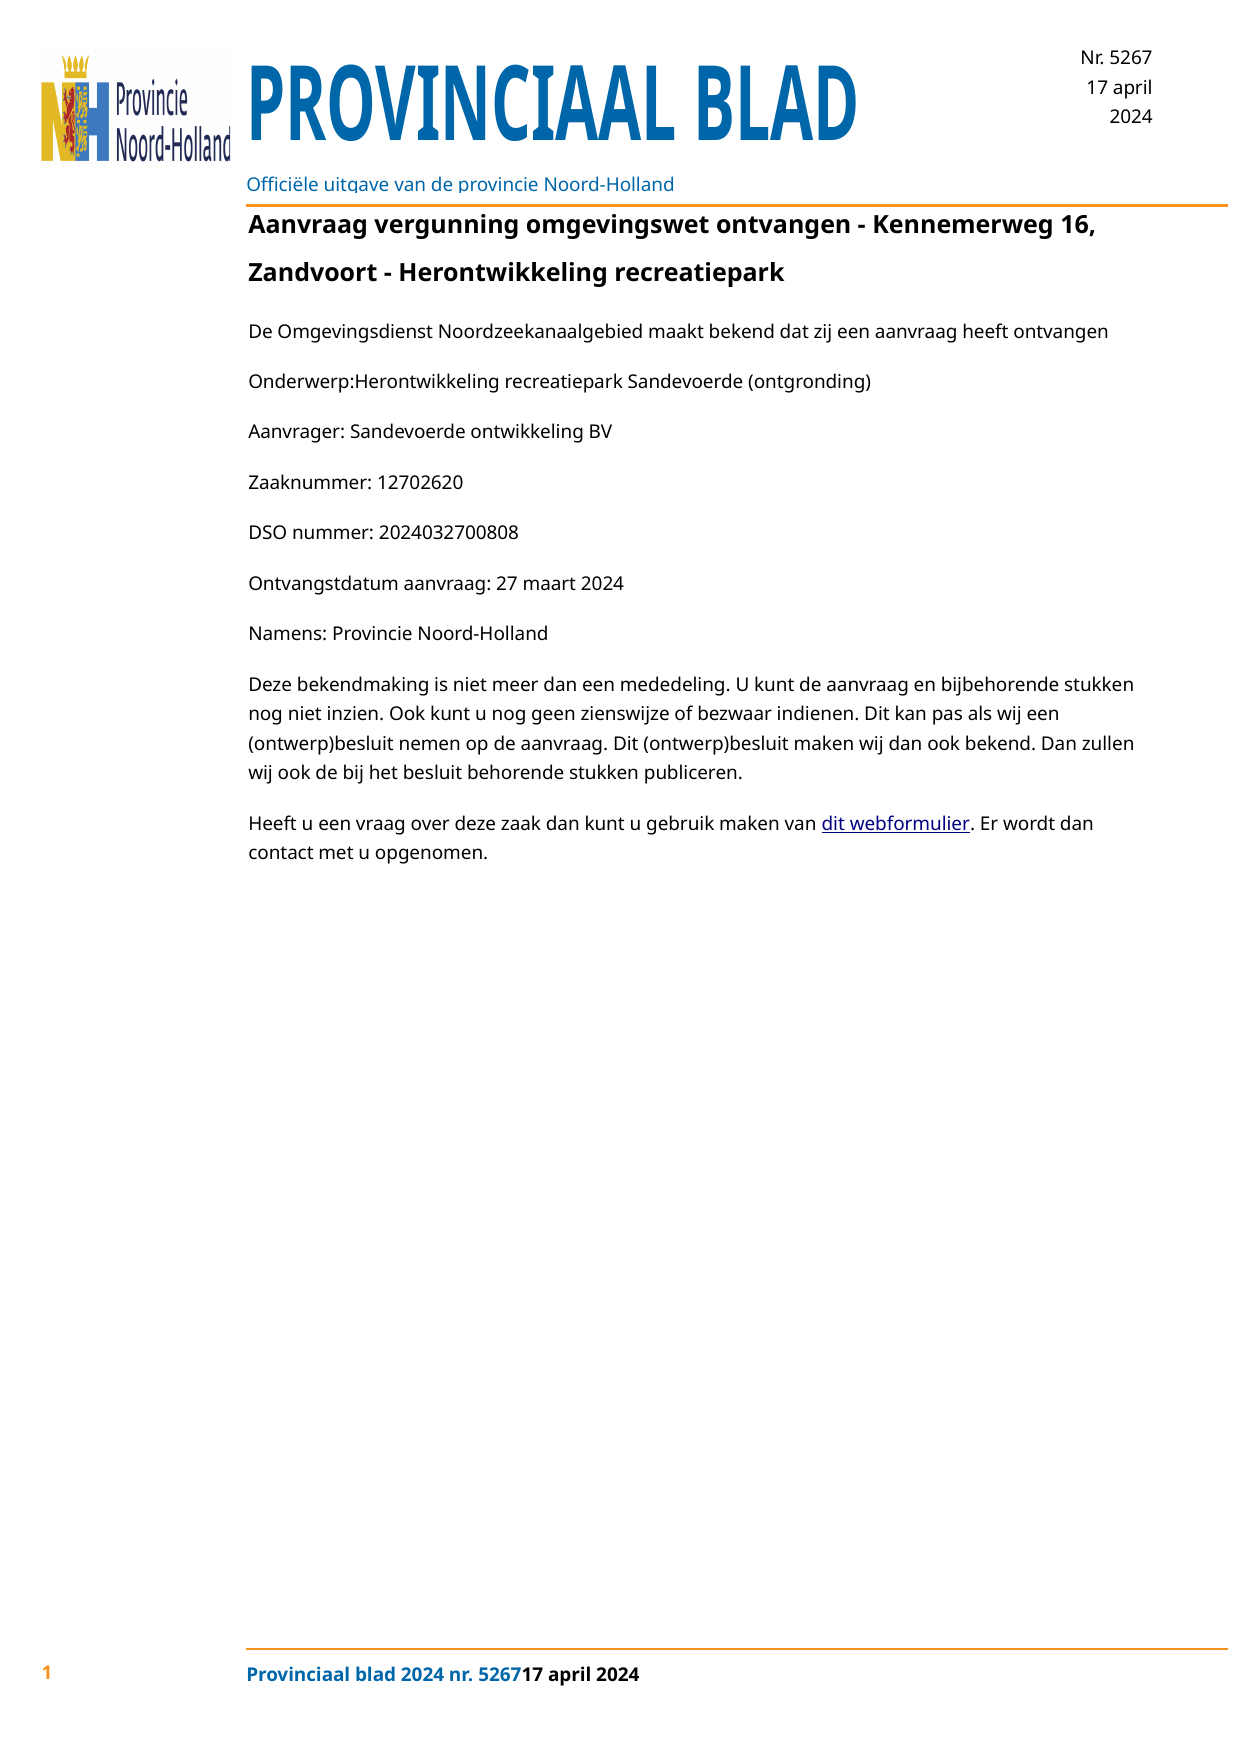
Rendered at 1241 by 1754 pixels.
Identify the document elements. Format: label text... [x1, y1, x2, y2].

text Namens: Provincie Noord-Holland [248, 620, 1152, 646]
text Heeft u een vraag over deze zaak dan kunt u gebruik maken van dit webformulier. Er wordt dan contact met u opgenomen. [248, 810, 1152, 865]
text Aanvrager: Sandevoerde ontwikkeling BV [248, 419, 1152, 444]
picture [41, 47, 231, 172]
text Ontvangstdatum aanvraag: 27 maart 2024 [248, 570, 1152, 596]
text Aanvraag vergunning omgevingswet ontvangen - Kennemerweg 16, Zandvoort - Herontwikkeling recreatiepark [248, 207, 1152, 288]
text Onderwerp:Herontwikkeling recreatiepark Sandevoerde (ontgronding) [248, 368, 1152, 394]
text DSO nummer: 2024032700808 [248, 519, 1152, 545]
text Zaaknummer: 12702620 [248, 469, 1152, 495]
text Deze bekendmaking is niet meer dan een mededeling. U kunt de aanvraag en bijbehorende stukken nog niet inzien. Ook kunt u nog geen zienswijze of bezwaar indienen. Dit kan pas als wij een (ontwerp)besluit nemen op de aanvraag. Dit (ontwerp)besluit maken wij dan ook bekend. Dan zullen wij ook de bij het besluit behorende stukken publiceren. [248, 671, 1152, 785]
text De Omgevingsdienst Noordzeekanaalgebied maakt bekend dat zij een aanvraag heeft ontvangen [248, 318, 1152, 344]
